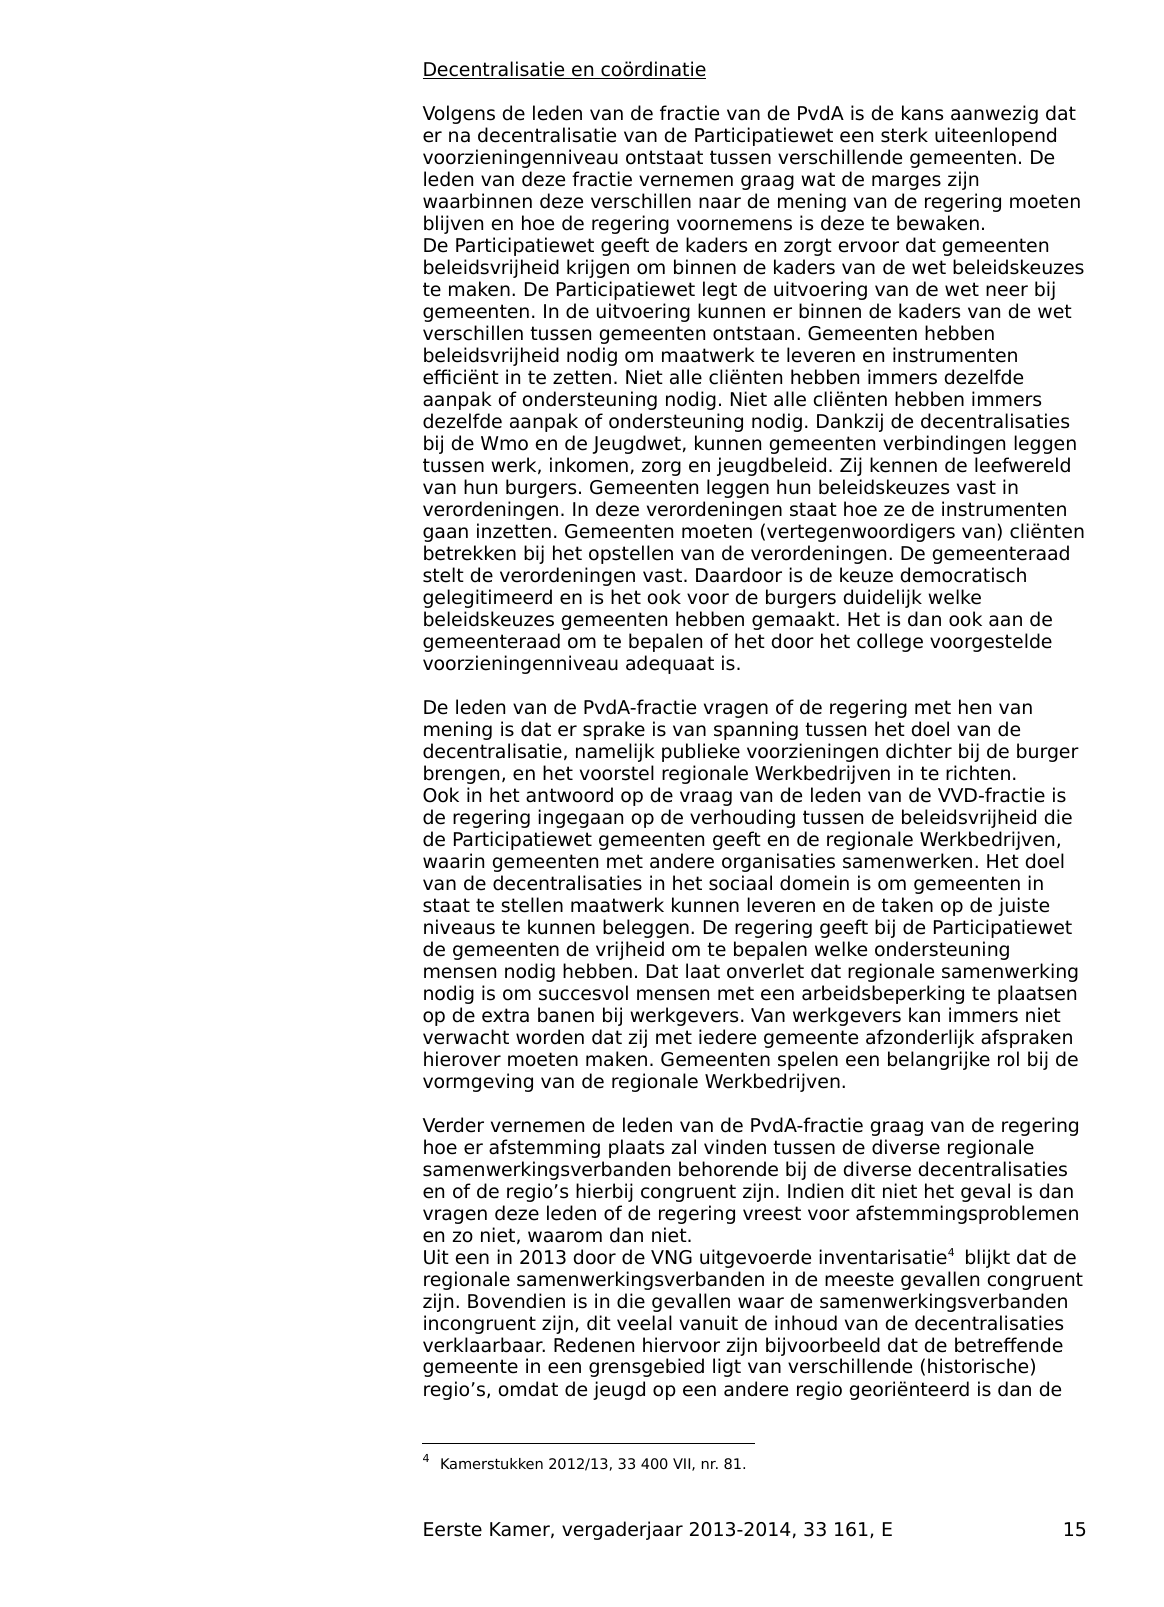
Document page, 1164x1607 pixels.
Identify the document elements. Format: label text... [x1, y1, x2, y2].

text Uit een in 2013 door de VNG uitgevoerde inventarisatie blijkt dat de regionale samenwerkingsverbanden in de meeste gevallen congruent zijn. Bovendien is in die gevallen waar de samenwerkingsverbanden incongruent zijn, dit veelal vanuit de inhoud van de decentralisaties verklaarbaar. Redenen hiervoor zijn bijvoorbeeld dat de betreffende gemeente in een grensgebied ligt van verschillende (historische) regio’s, omdat de jeugd op een andere regio georiënteerd is dan de [422, 1247, 1087, 1400]
text Volgens de leden van de fractie van de PvdA is de kans aanwezig dat er na decentralisatie van de Participatiewet een sterk uiteenlopend voorzieningenniveau ontstaat tussen verschillende gemeenten. De leden van deze fractie vernemen graag wat de marges zijn waarbinnen deze verschillen naar de mening van de regering moeten blijven en hoe de regering voornemens is deze te bewaken. [422, 103, 1087, 235]
text De Participatiewet geeft de kaders en zorgt ervoor dat gemeenten beleidsvrijheid krijgen om binnen de kaders van de wet beleidskeuzes te maken. De Participatiewet legt de uitvoering van de wet neer bij gemeenten. In de uitvoering kunnen er binnen de kaders van de wet verschillen tussen gemeenten ontstaan. Gemeenten hebben beleidsvrijheid nodig om maatwerk te leveren en instrumenten efficiënt in te zetten. Niet alle cliënten hebben immers dezelfde aanpak of ondersteuning nodig. Niet alle cliënten hebben immers dezelfde aanpak of ondersteuning nodig. Dankzij de decentralisaties bij de Wmo en de Jeugdwet, kunnen gemeenten verbindingen leggen tussen werk, inkomen, zorg en jeugdbeleid. Zij kennen de leefwereld van hun burgers. Gemeenten leggen hun beleidskeuzes vast in verordeningen. In deze verordeningen staat hoe ze de instrumenten gaan inzetten. Gemeenten moeten (vertegenwoordigers van) cliënten betrekken bij het opstellen van de verordeningen. De gemeenteraad stelt de verordeningen vast. Daardoor is de keuze democratisch gelegitimeerd en is het ook voor de burgers duidelijk welke beleidskeuzes gemeenten hebben gemaakt. Het is dan ook aan de gemeenteraad om te bepalen of het door het college voorgestelde voorzieningenniveau adequaat is. [422, 235, 1087, 675]
text De leden van de PvdA-fractie vragen of de regering met hen van mening is dat er sprake is van spanning tussen het doel van de decentralisatie, namelijk publieke voorzieningen dichter bij de burger brengen, en het voorstel regionale Werkbedrijven in te richten. [422, 697, 1087, 785]
text Kamerstukken 2012/13, 33 400 VII, nr. 81. [422, 1452, 1087, 1474]
text Ook in het antwoord op de vraag van de leden van de VVD-fractie is de regering ingegaan op de verhouding tussen de beleidsvrijheid die de Participatiewet gemeenten geeft en de regionale Werkbedrijven, waarin gemeenten met andere organisaties samenwerken. Het doel van de decentralisaties in het sociaal domein is om gemeenten in staat te stellen maatwerk kunnen leveren en de taken op de juiste niveaus te kunnen beleggen. De regering geeft bij de Participatiewet de gemeenten de vrijheid om te bepalen welke ondersteuning mensen nodig hebben. Dat laat onverlet dat regionale samenwerking nodig is om succesvol mensen met een arbeidsbeperking te plaatsen op de extra banen bij werkgevers. Van werkgevers kan immers niet verwacht worden dat zij met iedere gemeente afzonderlijk afspraken hierover moeten maken. Gemeenten spelen een belangrijke rol bij de vormgeving van de regionale Werkbedrijven. [422, 785, 1087, 1092]
text Verder vernemen de leden van de PvdA-fractie graag van de regering hoe er afstemming plaats zal vinden tussen de diverse regionale samenwerkingsverbanden behorende bij de diverse decentralisaties en of de regio’s hierbij congruent zijn. Indien dit niet het geval is dan vragen deze leden of de regering vreest voor afstemmingsproblemen en zo niet, waarom dan niet. [422, 1115, 1087, 1247]
subtitle Decentralisatie en coördinatie [422, 59, 1087, 81]
